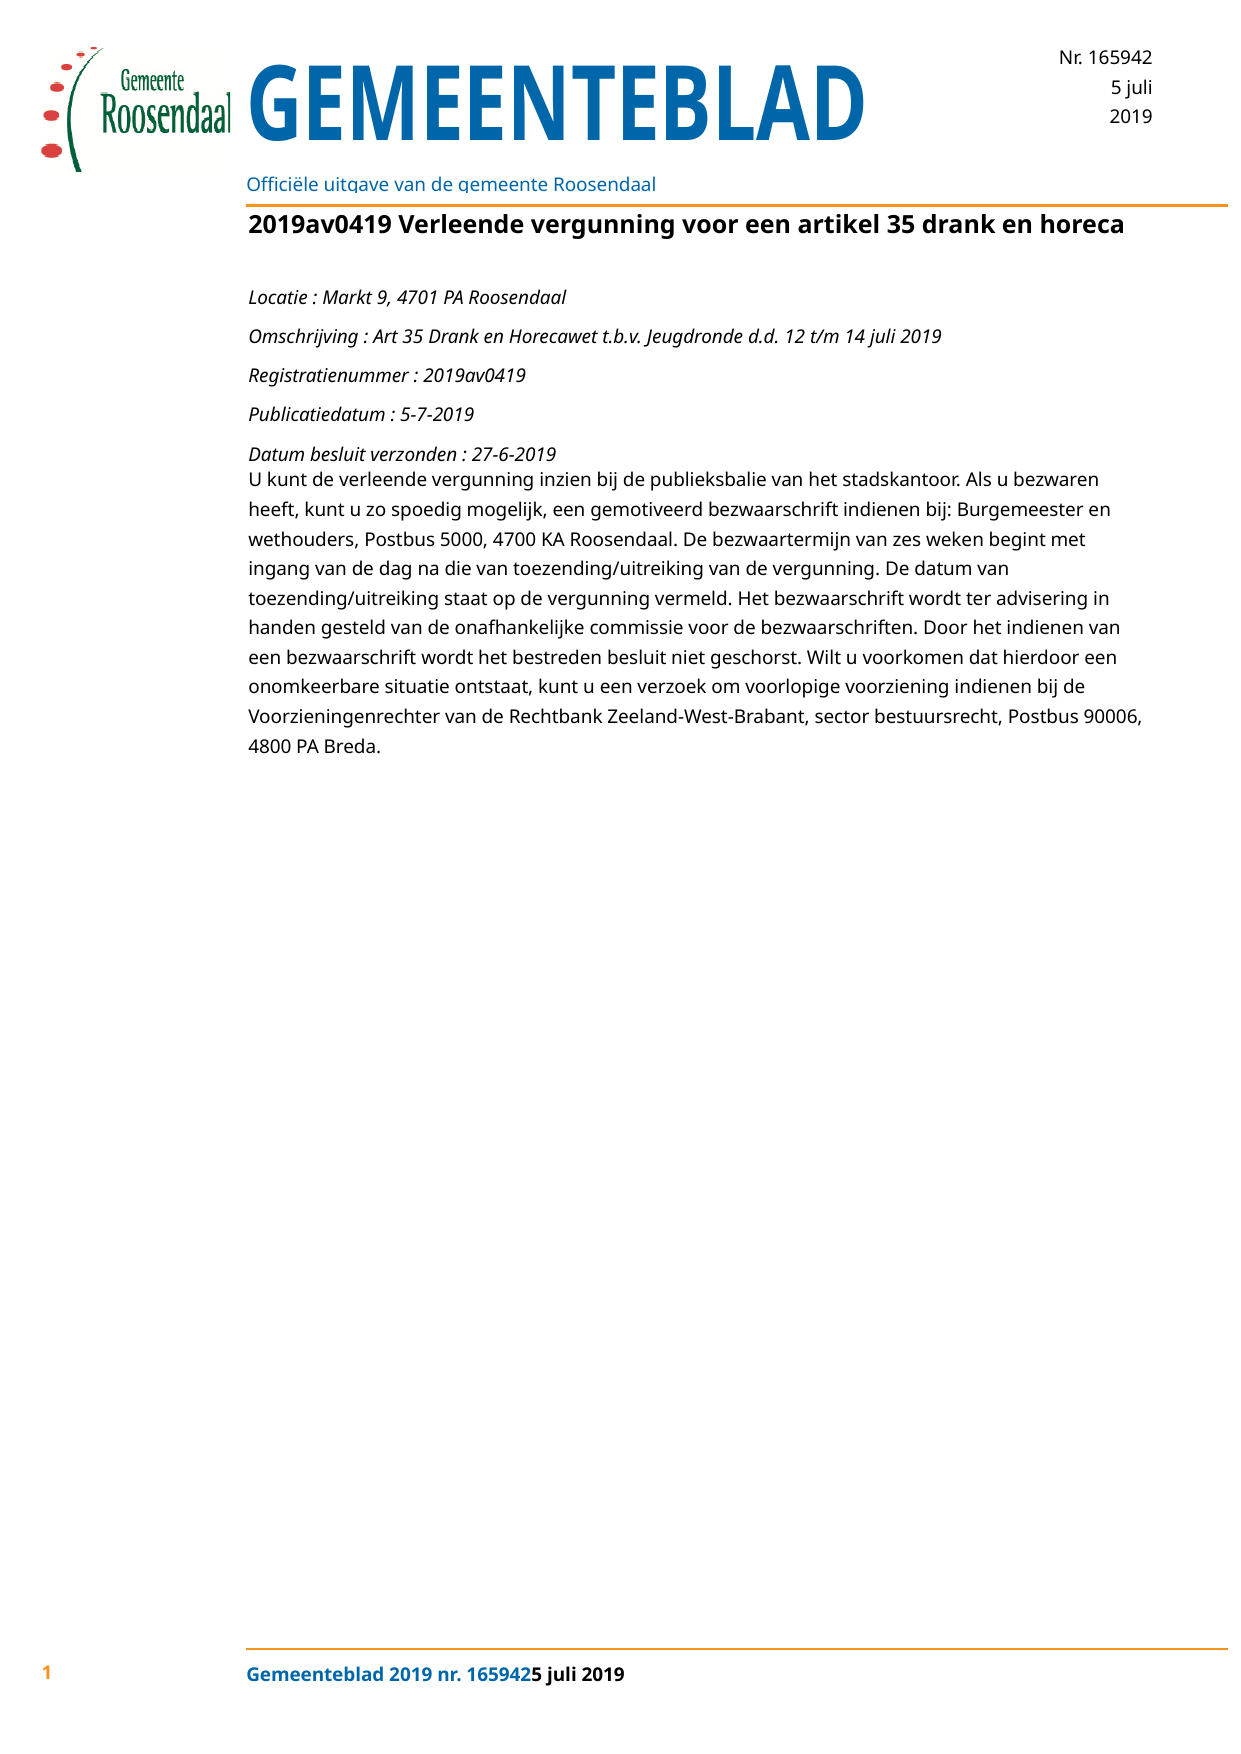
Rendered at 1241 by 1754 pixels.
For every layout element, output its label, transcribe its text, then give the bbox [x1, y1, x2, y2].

text Datum besluit verzonden : 27-6-2019 [248, 441, 1152, 467]
text 2019av0419 Verleende vergunning voor een artikel 35 drank en horeca [248, 207, 1152, 241]
text Omschrijving : Art 35 Drank en Horecawet t.b.v. Jeugdronde d.d. 12 t/m 14 juli 2019 [248, 323, 1152, 349]
text Publicatiedatum : 5-7-2019 [248, 402, 1152, 427]
text Locatie : Markt 9, 4701 PA Roosendaal [248, 284, 1152, 309]
text U kunt de verleende vergunning inzien bij de publieksbalie van het stadskantoor. Als u bezwaren heeft, kunt u zo spoedig mogelijk, een gemotiveerd bezwaarschrift indienen bij: Burgemeester en wethouders, Postbus 5000, 4700 KA Roosendaal. De bezwaartermijn van zes weken begint met ingang van de dag na die van toezending/uitreiking van de vergunning. De datum van toezending/uitreiking staat op de vergunning vermeld. Het bezwaarschrift wordt ter advisering in handen gesteld van de onafhankelijke commissie voor de bezwaarschriften. Door het indienen van een bezwaarschrift wordt het bestreden besluit niet geschorst. Wilt u voorkomen dat hierdoor een onomkeerbare situatie ontstaat, kunt u een verzoek om voorlopige voorziening indienen bij de Voorzieningenrechter van de Rechtbank Zeeland-West-Brabant, sector bestuursrecht, Postbus 90006, 4800 PA Breda. [248, 467, 1152, 759]
picture [41, 47, 231, 172]
text Registratienummer : 2019av0419 [248, 362, 1152, 388]
